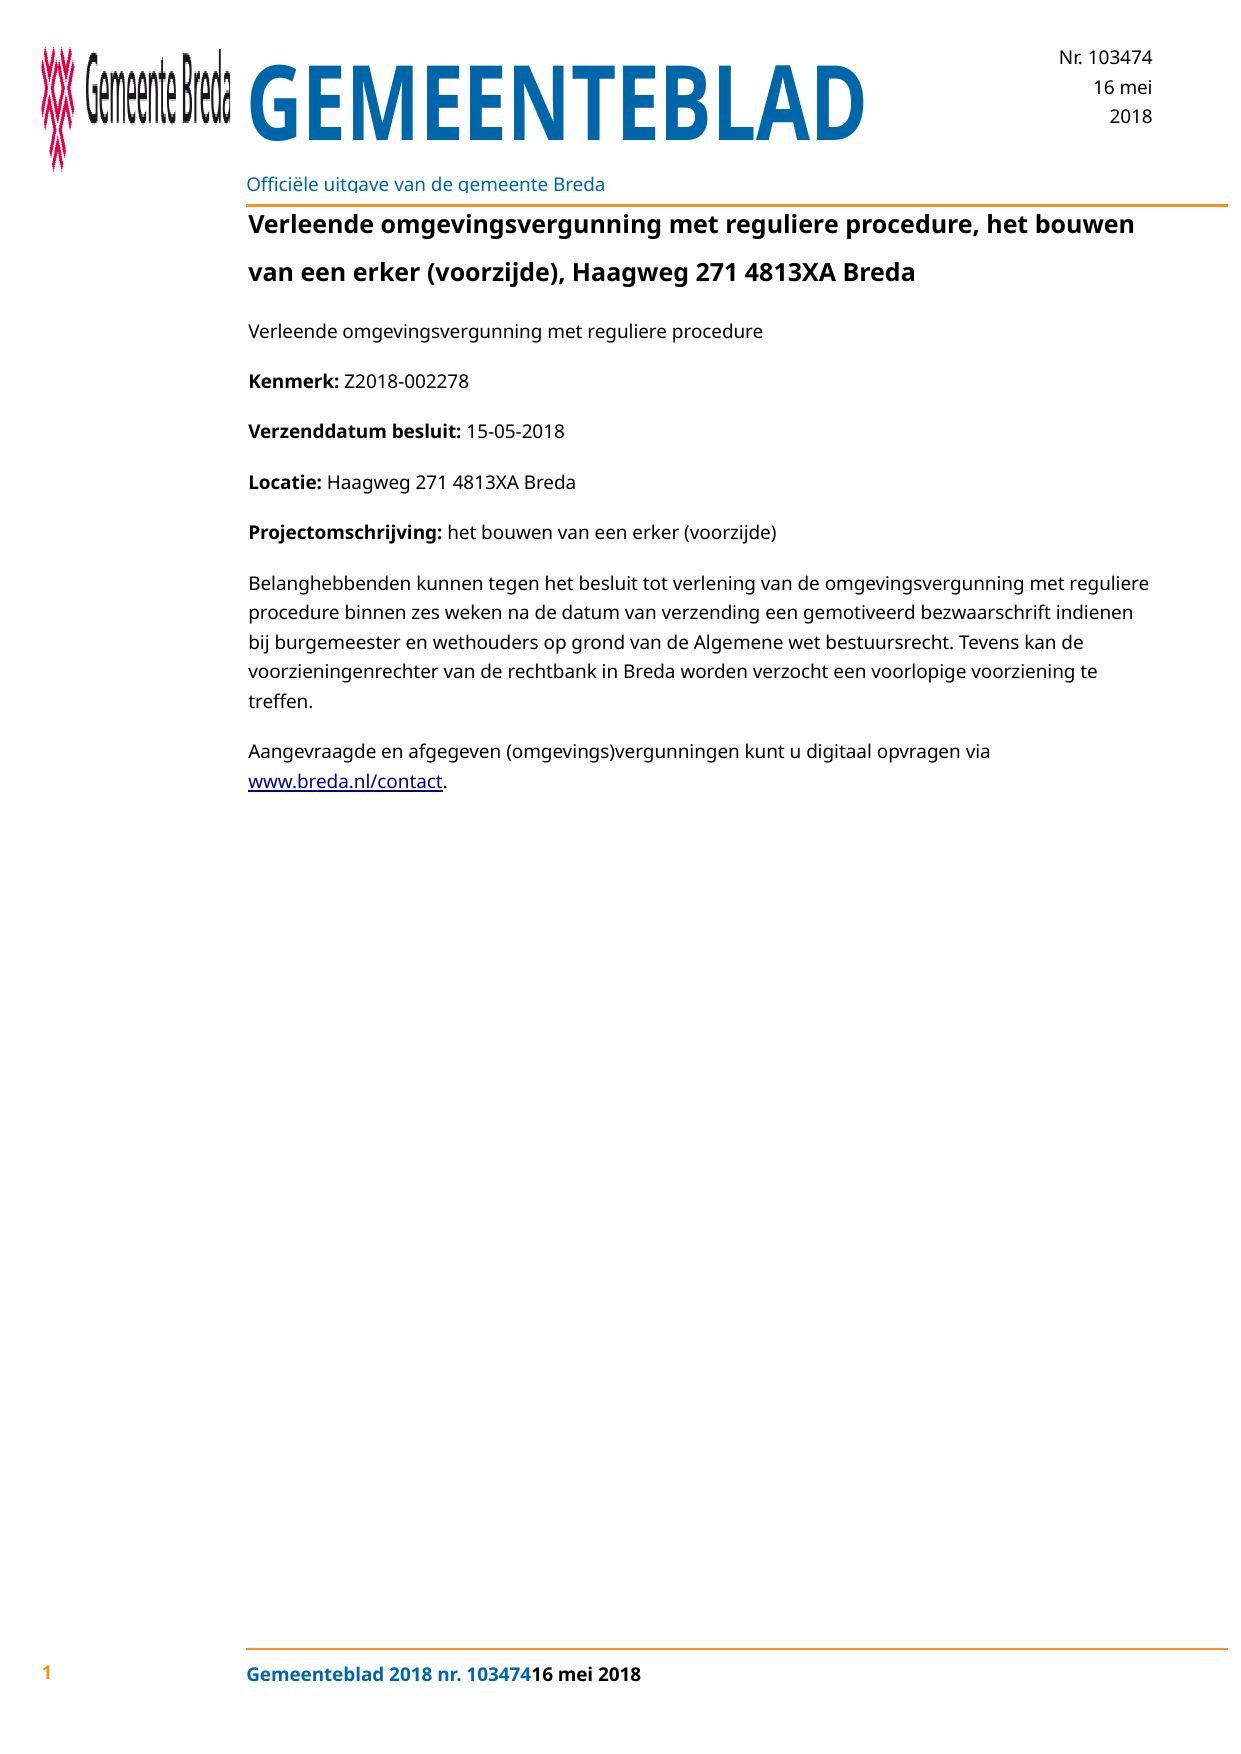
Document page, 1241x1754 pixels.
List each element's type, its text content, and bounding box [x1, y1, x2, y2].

text Locatie: Haagweg 271 4813XA Breda [248, 469, 1152, 495]
text Verzenddatum besluit: 15-05-2018 [248, 419, 1152, 444]
picture [41, 47, 231, 172]
text Verleende omgevingsvergunning met reguliere procedure, het bouwen van een erker (voorzijde), Haagweg 271 4813XA Breda [248, 207, 1152, 288]
text Belanghebbenden kunnen tegen het besluit tot verlening van de omgevingsvergunning met reguliere procedure binnen zes weken na de datum van verzending een gemotiveerd bezwaarschrift indienen bij burgemeester en wethouders op grond van de Algemene wet bestuursrecht. Tevens kan de voorzieningenrechter van de rechtbank in Breda worden verzocht een voorlopige voorziening te treffen. [248, 570, 1152, 714]
text Aangevraagde en afgegeven (omgevings)vergunningen kunt u digitaal opvragen via www.breda.nl/contact. [248, 739, 1152, 794]
text Kenmerk: Z2018-002278 [248, 368, 1152, 394]
text Verleende omgevingsvergunning met reguliere procedure [248, 318, 1152, 344]
text Projectomschrijving: het bouwen van een erker (voorzijde) [248, 519, 1152, 545]
